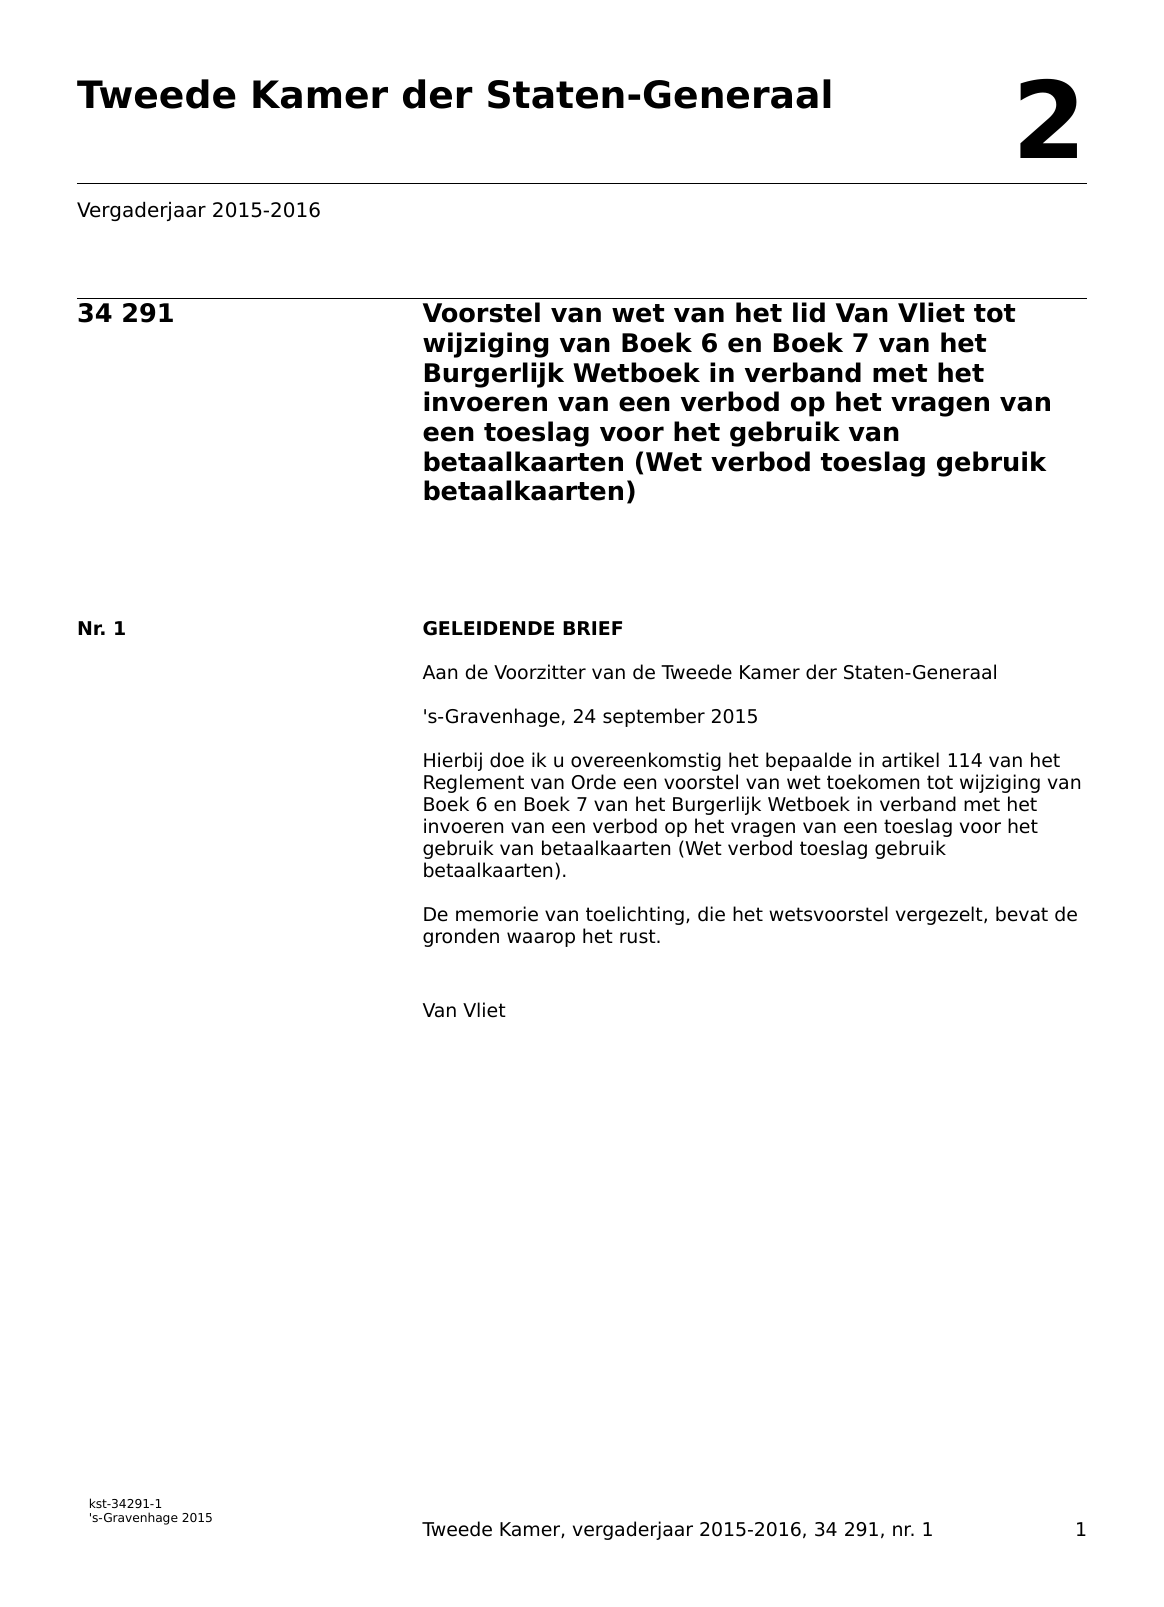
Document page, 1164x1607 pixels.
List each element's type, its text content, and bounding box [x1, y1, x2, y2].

table_cell Vergaderjaar 2015-2016 [77, 184, 1087, 298]
table_header 2 [886, 59, 1087, 183]
text kst-34291-1 [88, 1497, 323, 1511]
text Hierbij doe ik u overeenkomstig het bepaalde in artikel 114 van het Reglement van Orde een voorstel van wet toekomen tot wijziging van Boek 6 en Boek 7 van het Burgerlijk Wetboek in verband met het invoeren van een verbod op het vragen van een toeslag voor het gebruik van betaalkaarten (Wet verbod toeslag gebruik betaalkaarten). [422, 750, 1087, 882]
text 's-Gravenhage 2015 [88, 1511, 323, 1525]
text 's-Gravenhage, 24 september 2015 [422, 706, 1087, 728]
table_header Tweede Kamer der Staten-Generaal [77, 59, 886, 183]
text Aan de Voorzitter van de Tweede Kamer der Staten-Generaal [422, 662, 1087, 684]
text De memorie van toelichting, die het wetsvoorstel vergezelt, bevat de gronden waarop het rust. [422, 904, 1087, 948]
subtitle Nr. 1 GELEIDENDE BRIEF [77, 618, 1087, 640]
text Van Vliet [422, 978, 1087, 1022]
subtitle 34 291 Voorstel van wet van het lid Van Vliet tot wijziging van Boek 6 en Boek 7 van het Burgerlijk Wetboek in verband met het invoeren van een verbod op het vragen van een toeslag voor het gebruik van betaalkaarten (Wet verbod toeslag gebruik betaalkaarten) [77, 299, 1087, 507]
